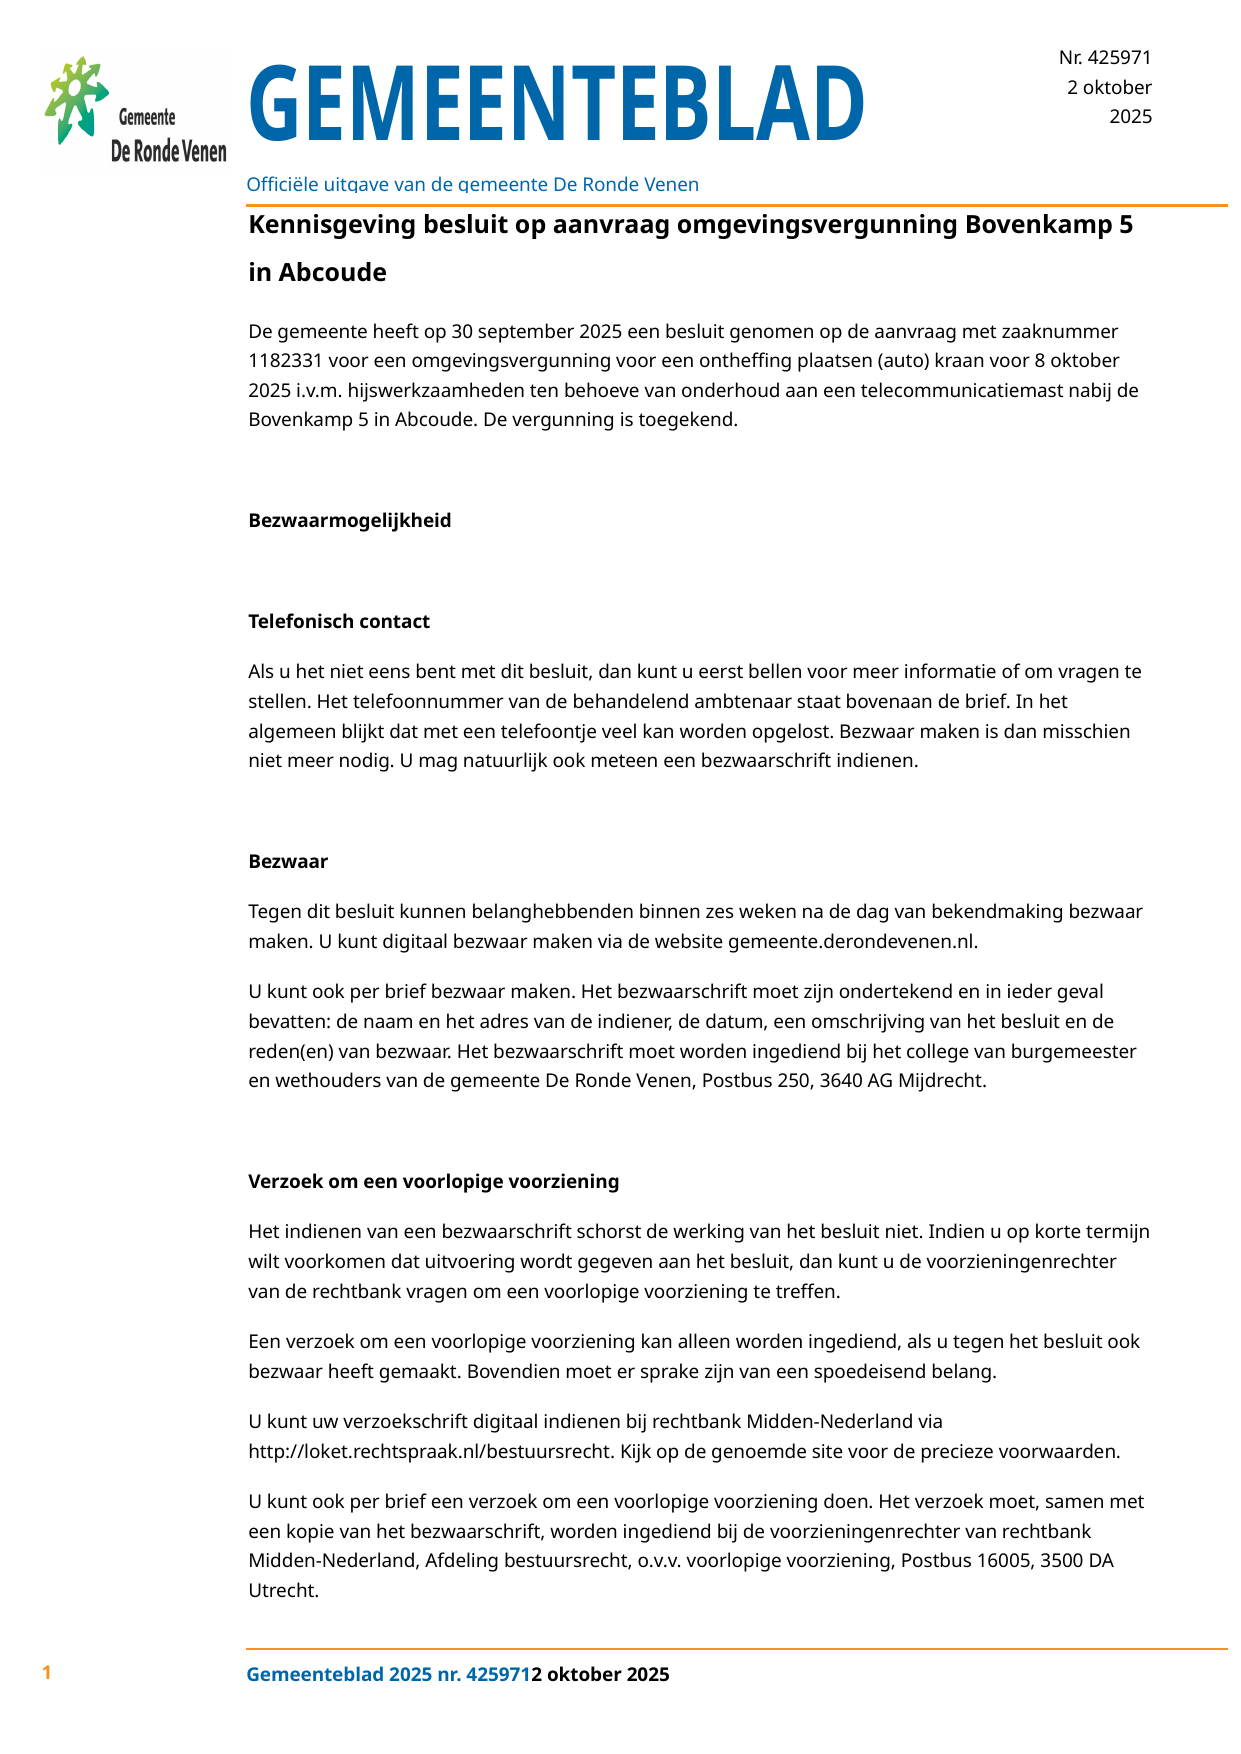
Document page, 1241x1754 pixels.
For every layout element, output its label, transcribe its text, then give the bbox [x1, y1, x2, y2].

text Bezwaarmogelijkheid [248, 507, 1152, 533]
picture [41, 47, 231, 172]
text Bezwaar [248, 848, 1152, 874]
text Als u het niet eens bent met dit besluit, dan kunt u eerst bellen voor meer informatie of om vragen te stellen. Het telefoonnummer van de behandelend ambtenaar staat bovenaan de brief. In het algemeen blijkt dat met een telefoontje veel kan worden opgelost. Bezwaar maken is dan misschien niet meer nodig. U mag natuurlijk ook meteen een bezwaarschrift indienen. [248, 659, 1152, 773]
text Een verzoek om een voorlopige voorziening kan alleen worden ingediend, als u tegen het besluit ook bezwaar heeft gemaakt. Bovendien moet er sprake zijn van een spoedeisend belang. [248, 1328, 1152, 1384]
text U kunt ook per brief een verzoek om een voorlopige voorziening doen. Het verzoek moet, samen met een kopie van het bezwaarschrift, worden ingediend bij de voorzieningenrechter van rechtbank Midden-Nederland, Afdeling bestuursrecht, o.v.v. voorlopige voorziening, Postbus 16005, 3500 DA Utrecht. [248, 1488, 1152, 1603]
text De gemeente heeft op 30 september 2025 een besluit genomen op de aanvraag met zaaknummer 1182331 voor een omgevingsvergunning voor een ontheffing plaatsen (auto) kraan voor 8 oktober 2025 i.v.m. hijswerkzaamheden ten behoeve van onderhoud aan een telecommunicatiemast nabij de Bovenkamp 5 in Abcoude. De vergunning is toegekend. [248, 318, 1152, 432]
text Telefonisch contact [248, 608, 1152, 634]
text Kennisgeving besluit op aanvraag omgevingsvergunning Bovenkamp 5 in Abcoude [248, 207, 1152, 288]
text Het indienen van een bezwaarschrift schorst de werking van het besluit niet. Indien u op korte termijn wilt voorkomen dat uitvoering wordt gegeven aan het besluit, dan kunt u de voorzieningenrechter van de rechtbank vragen om een voorlopige voorziening te treffen. [248, 1219, 1152, 1304]
text Verzoek om een voorlopige voorziening [248, 1168, 1152, 1194]
text U kunt uw verzoekschrift digitaal indienen bij rechtbank Midden-Nederland via http://loket.rechtspraak.nl/bestuursrecht. Kijk op de genoemde site voor de precieze voorwaarden. [248, 1408, 1152, 1464]
text U kunt ook per brief bezwaar maken. Het bezwaarschrift moet zijn ondertekend en in ieder geval bevatten: de naam en het adres van de indiener, de datum, een omschrijving van het besluit en de reden(en) van bezwaar. Het bezwaarschrift moet worden ingediend bij het college van burgemeester en wethouders van de gemeente De Ronde Venen, Postbus 250, 3640 AG Mijdrecht. [248, 979, 1152, 1093]
text Tegen dit besluit kunnen belanghebbenden binnen zes weken na de dag van bekendmaking bezwaar maken. U kunt digitaal bezwaar maken via de website gemeente.derondevenen.nl. [248, 899, 1152, 954]
